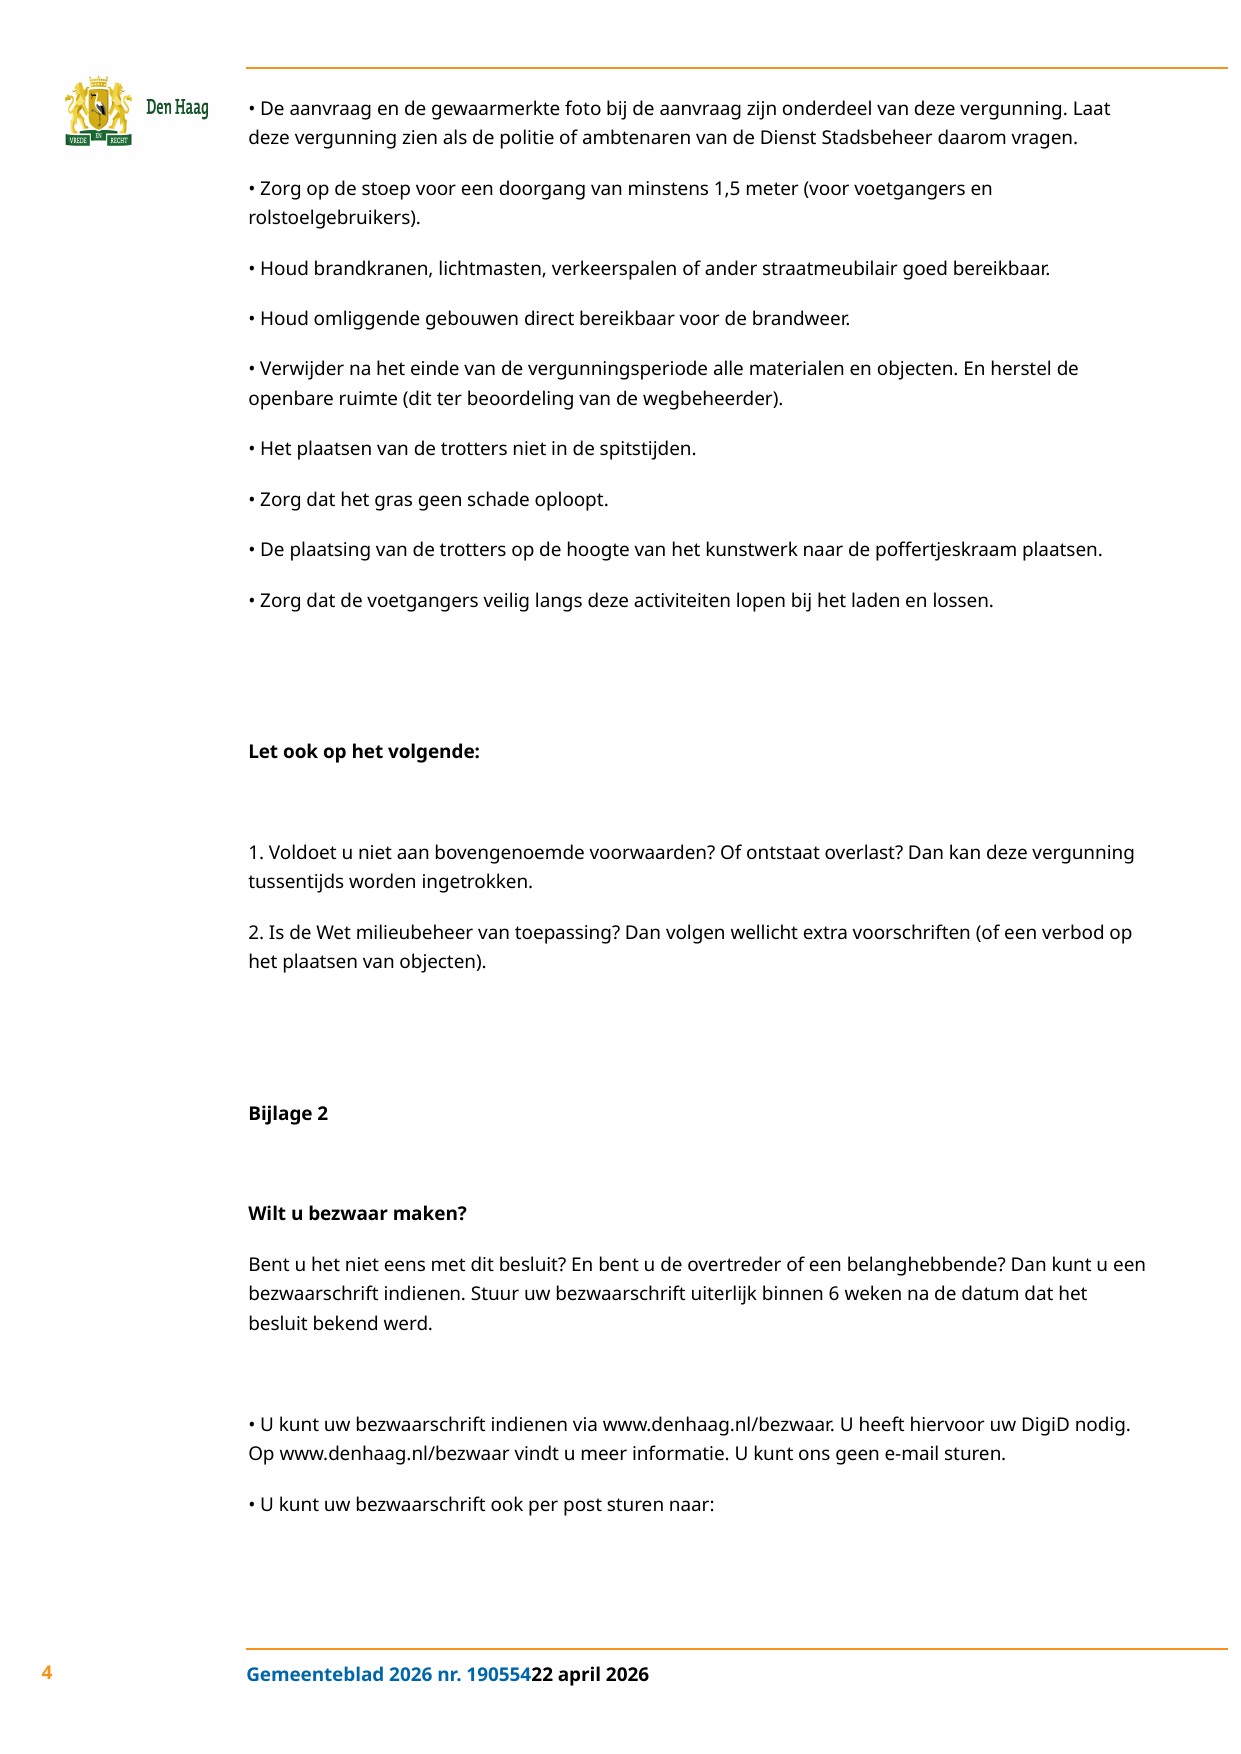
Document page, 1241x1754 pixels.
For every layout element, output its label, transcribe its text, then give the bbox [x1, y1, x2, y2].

text Let ook op het volgende: [248, 738, 1152, 764]
text Wilt u bezwaar maken? [248, 1201, 1152, 1226]
text • Verwijder na het einde van de vergunningsperiode alle materialen en objecten. En herstel de openbare ruimte (dit ter beoordeling van de wegbeheerder). [248, 356, 1152, 411]
text • De aanvraag en de gewaarmerkte foto bij de aanvraag zijn onderdeel van deze vergunning. Laat deze vergunning zien als de politie of ambtenaren van de Dienst Stadsbeheer daarom vragen. [248, 95, 1152, 150]
text 2. Is de Wet milieubeheer van toepassing? Dan volgen wellicht extra voorschriften (of een verbod op het plaatsen van objecten). [248, 919, 1152, 974]
text • Houd omliggende gebouwen direct bereikbaar voor de brandweer. [248, 305, 1152, 331]
text 1. Voldoet u niet aan bovengenoemde voorwaarden? Of ontstaat overlast? Dan kan deze vergunning tussentijds worden ingetrokken. [248, 839, 1152, 894]
text • Zorg op de stoep voor een doorgang van minstens 1,5 meter (voor voetgangers en rolstoelgebruikers). [248, 175, 1152, 230]
text • Houd brandkranen, lichtmasten, verkeerspalen of ander straatmeubilair goed bereikbaar. [248, 255, 1152, 281]
picture [41, 47, 231, 172]
text • U kunt uw bezwaarschrift ook per post sturen naar: [248, 1491, 1152, 1517]
text • De plaatsing van de trotters op de hoogte van het kunstwerk naar de poffertjeskraam plaatsen. [248, 536, 1152, 562]
text Bijlage 2 [248, 1100, 1152, 1126]
text Bent u het niet eens met dit besluit? En bent u de overtreder of een belanghebbende? Dan kunt u een bezwaarschrift indienen. Stuur uw bezwaarschrift uiterlijk binnen 6 weken na de datum dat het besluit bekend werd. [248, 1251, 1152, 1336]
text • Het plaatsen van de trotters niet in de spitstijden. [248, 436, 1152, 461]
text • U kunt uw bezwaarschrift indienen via www.denhaag.nl/bezwaar. U heeft hiervoor uw DigiD nodig. Op www.denhaag.nl/bezwaar vindt u meer informatie. U kunt ons geen e-mail sturen. [248, 1411, 1152, 1466]
text • Zorg dat het gras geen schade oploopt. [248, 486, 1152, 512]
text • Zorg dat de voetgangers veilig langs deze activiteiten lopen bij het laden en lossen. [248, 587, 1152, 613]
